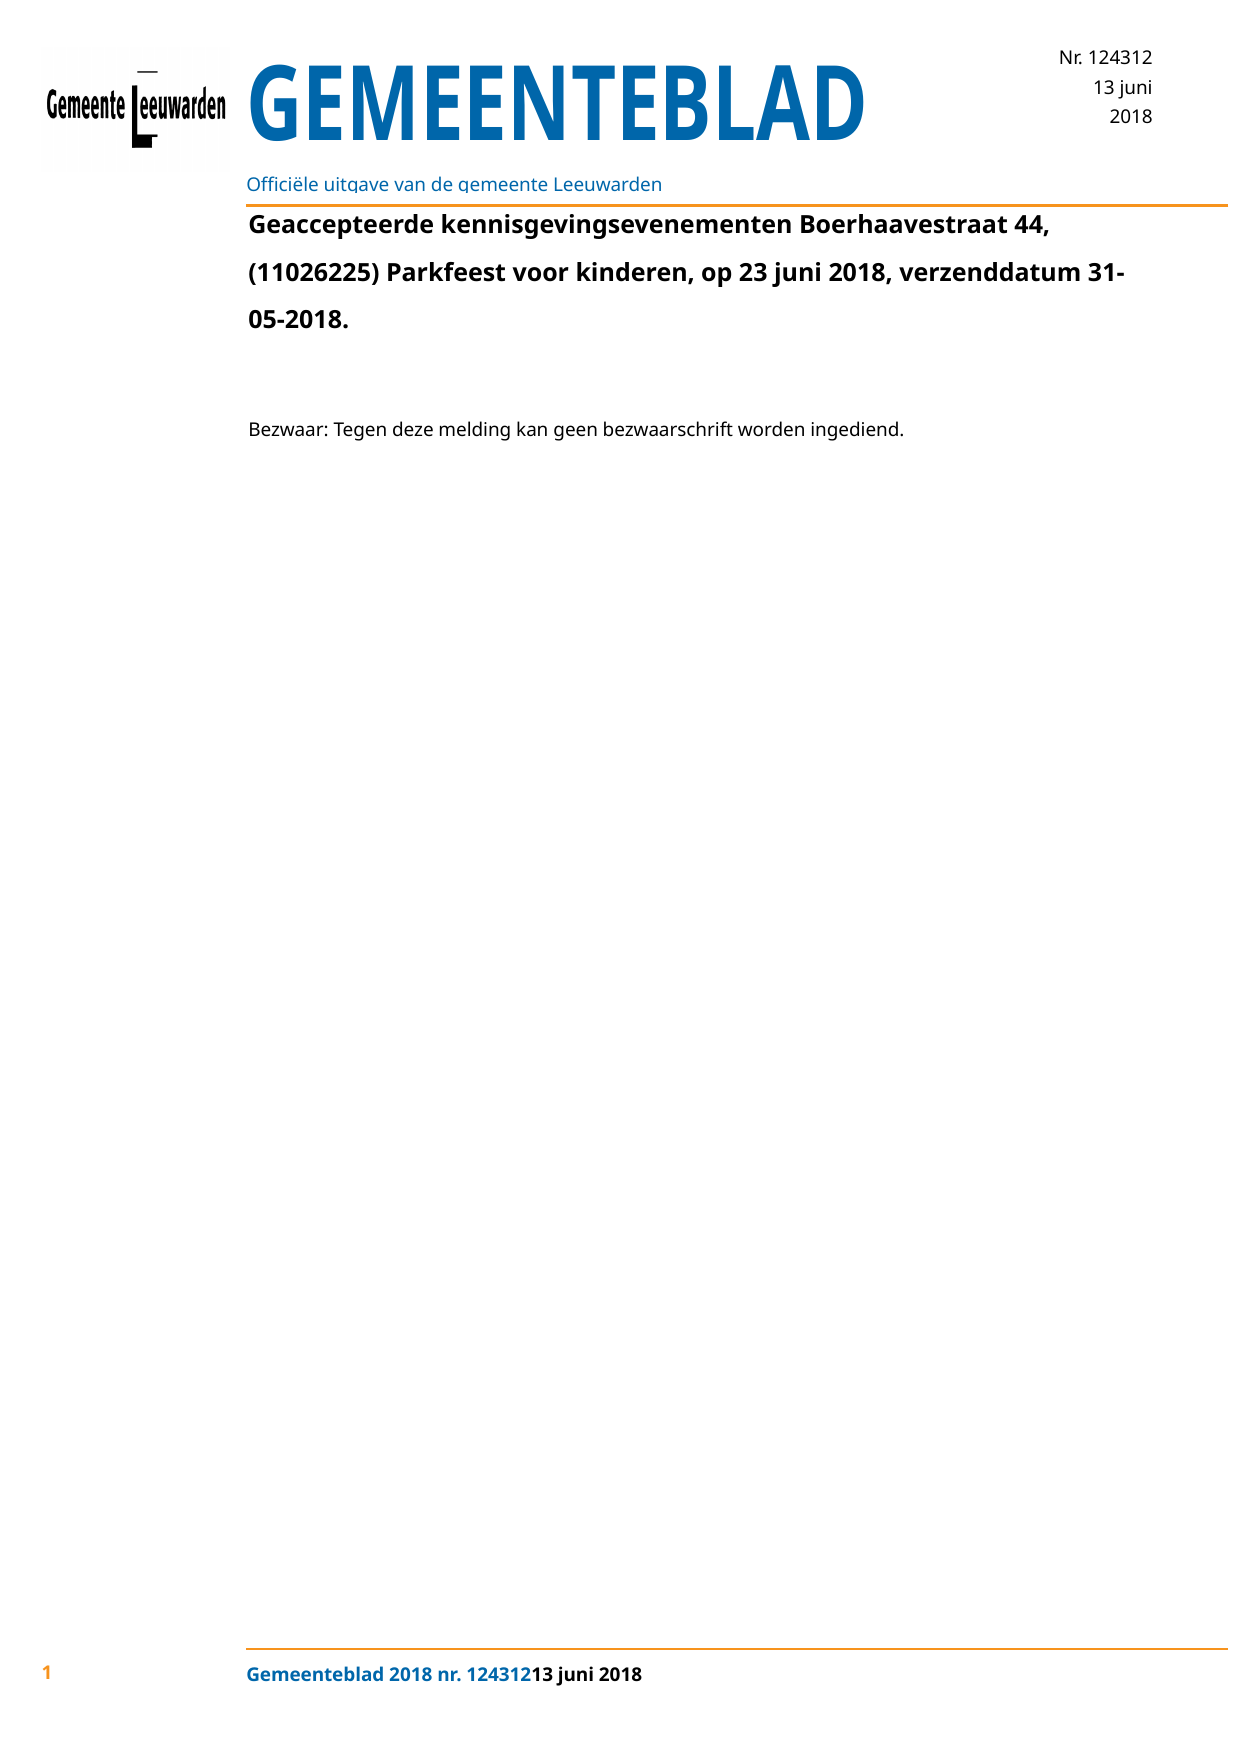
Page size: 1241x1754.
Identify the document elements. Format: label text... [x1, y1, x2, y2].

text Bezwaar: Tegen deze melding kan geen bezwaarschrift worden ingediend. [248, 416, 1152, 442]
picture [41, 47, 231, 172]
text Geaccepteerde kennisgevingsevenementen Boerhaavestraat 44, (11026225) Parkfeest voor kinderen, op 23 juni 2018, verzenddatum 31-05-2018. [248, 207, 1152, 336]
